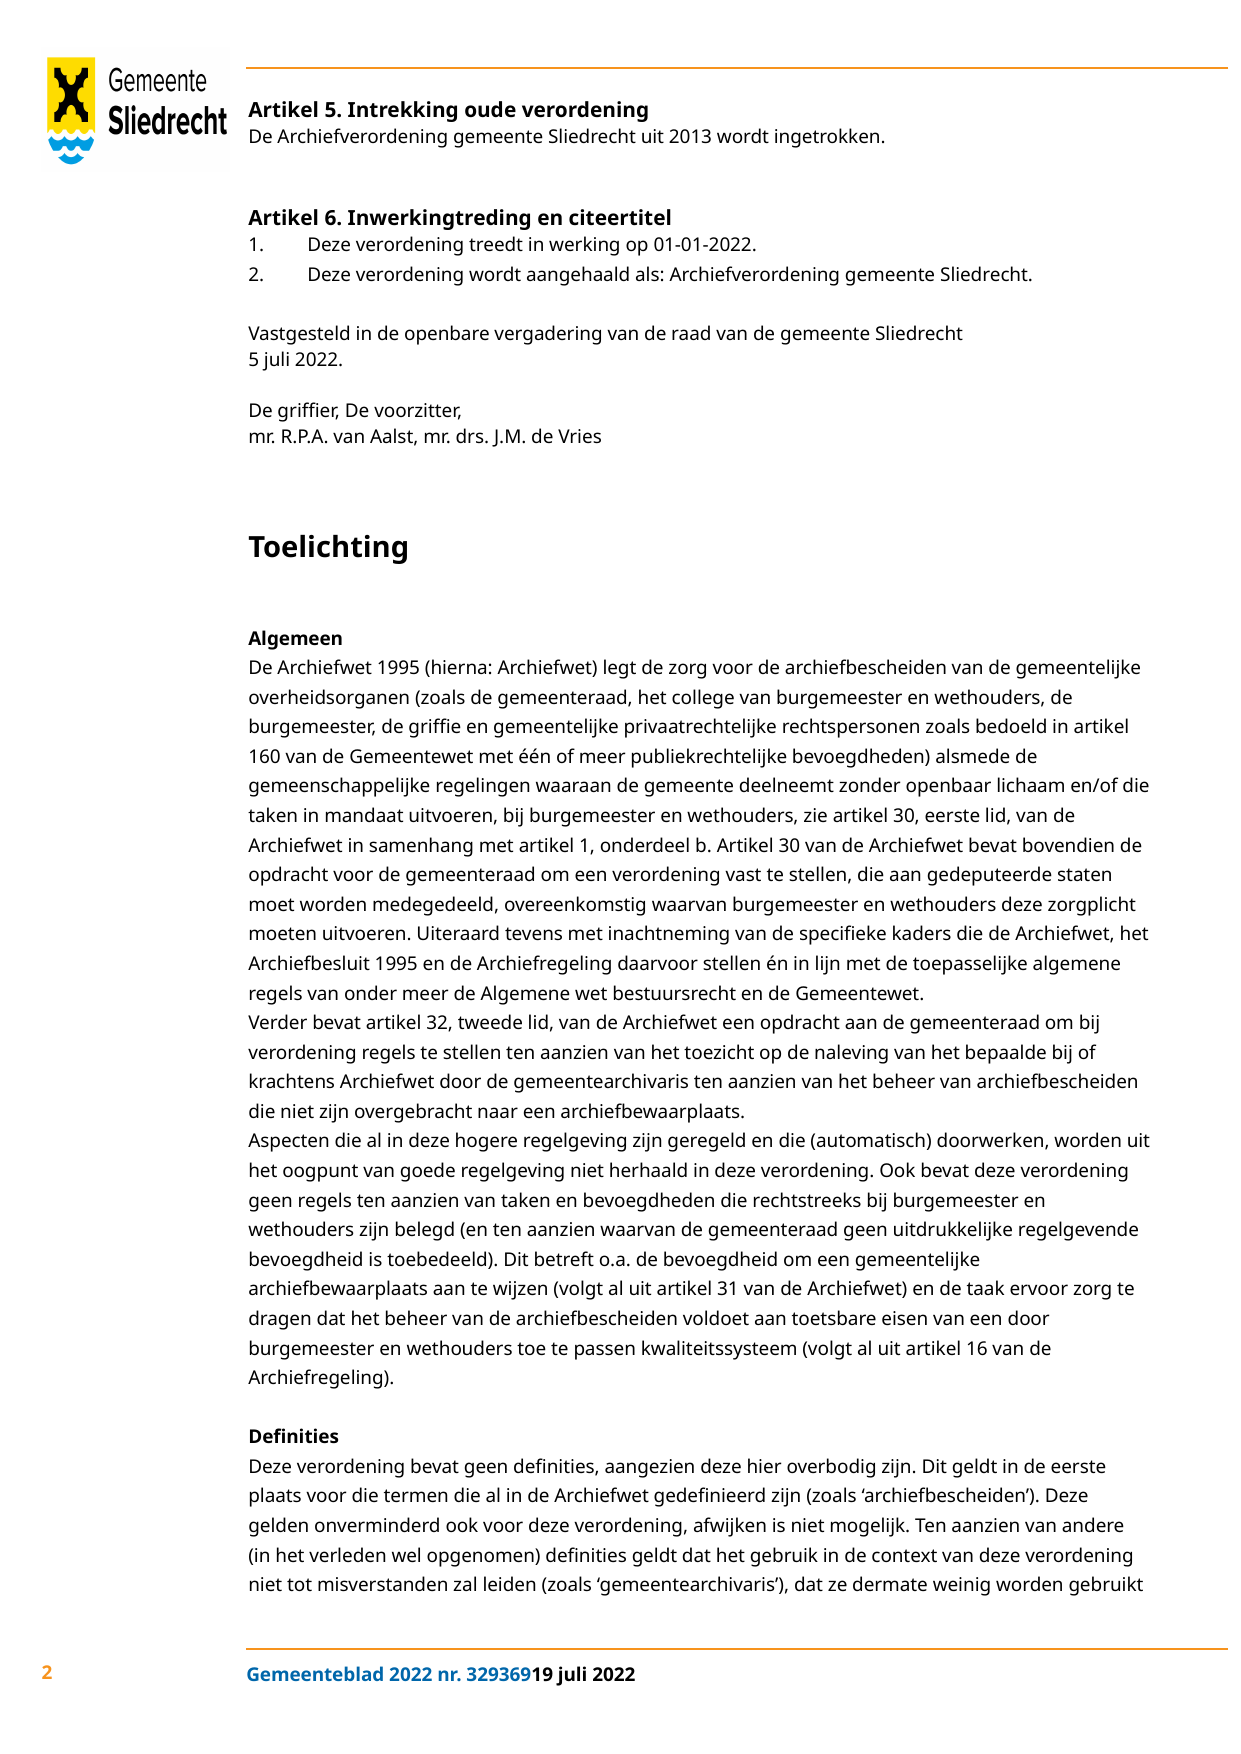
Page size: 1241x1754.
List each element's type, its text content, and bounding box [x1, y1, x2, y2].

text De griffier, De voorzitter, [248, 398, 1152, 423]
text De Archiefverordening gemeente Sliedrecht uit 2013 wordt ingetrokken. [248, 123, 1152, 149]
text Definities [248, 1423, 1152, 1449]
text Aspecten die al in deze hogere regelgeving zijn geregeld en die (automatisch) doorwerken, worden uit het oogpunt van goede regelgeving niet herhaald in deze verordening. Ook bevat deze verordening geen regels ten aanzien van taken en bevoegdheden die rechtstreeks bij burgemeester en wethouders zijn belegd (en ten aanzien waarvan de gemeenteraad geen uitdrukkelijke regelgevende bevoegdheid is toebedeeld). Dit betreft o.a. de bevoegdheid om een gemeentelijke archiefbewaarplaats aan te wijzen (volgt al uit artikel 31 van de Archiefwet) en de taak ervoor zorg te dragen dat het beheer van de archiefbescheiden voldoet aan toetsbare eisen van een door burgemeester en wethouders toe te passen kwaliteitssysteem (volgt al uit artikel 16 van de Archiefregeling). [248, 1128, 1152, 1390]
text Toelichting [248, 526, 1152, 566]
text Vastgesteld in de openbare vergadering van de raad van de gemeente Sliedrecht [248, 320, 1152, 346]
text 5 juli 2022. [248, 346, 1152, 372]
text De Archiefwet 1995 (hierna: Archiefwet) legt de zorg voor de archiefbescheiden van de gemeentelijke overheidsorganen (zoals de gemeenteraad, het college van burgemeester en wethouders, de burgemeester, de griffie en gemeentelijke privaatrechtelijke rechtspersonen zoals bedoeld in artikel 160 van de Gemeentewet met één of meer publiekrechtelijke bevoegdheden) alsmede de gemeenschappelijke regelingen waaraan de gemeente deelneemt zonder openbaar lichaam en/of die taken in mandaat uitvoeren, bij burgemeester en wethouders, zie artikel 30, eerste lid, van de Archiefwet in samenhang met artikel 1, onderdeel b. Artikel 30 van de Archiefwet bevat bovendien de opdracht voor de gemeenteraad om een verordening vast te stellen, die aan gedeputeerde staten moet worden medegedeeld, overeenkomstig waarvan burgemeester en wethouders deze zorgplicht moeten uitvoeren. Uiteraard tevens met inachtneming van de specifieke kaders die de Archiefwet, het Archiefbesluit 1995 en de Archiefregeling daarvoor stellen én in lijn met de toepasselijke algemene regels van onder meer de Algemene wet bestuursrecht en de Gemeentewet. [248, 654, 1152, 1005]
text mr. R.P.A. van Aalst, mr. drs. J.M. de Vries [248, 423, 1152, 449]
list Deze verordening treedt in werking op 01-01-2022. [248, 232, 1152, 257]
text Artikel 6. Inwerkingtreding en citeertitel [248, 203, 1152, 232]
text Algemeen [248, 625, 1152, 650]
text Verder bevat artikel 32, tweede lid, van de Archiefwet een opdracht aan de gemeenteraad om bij verordening regels te stellen ten aanzien van het toezicht op de naleving van het bepaalde bij of krachtens Archiefwet door de gemeentearchivaris ten aanzien van het beheer van archiefbescheiden die niet zijn overgebracht naar een archiefbewaarplaats. [248, 1009, 1152, 1124]
list Deze verordening wordt aangehaald als: Archiefverordening gemeente Sliedrecht. [248, 261, 1152, 287]
picture [41, 47, 231, 172]
text Artikel 5. Intrekking oude verordening [248, 95, 1152, 123]
text Deze verordening bevat geen definities, aangezien deze hier overbodig zijn. Dit geldt in de eerste plaats voor die termen die al in de Archiefwet gedefinieerd zijn (zoals ‘archiefbescheiden’). Deze gelden onverminderd ook voor deze verordening, afwijken is niet mogelijk. Ten aanzien van andere (in het verleden wel opgenomen) definities geldt dat het gebruik in de context van deze verordening niet tot misverstanden zal leiden (zoals ‘gemeentearchivaris’), dat ze dermate weinig worden gebruikt [248, 1453, 1152, 1597]
